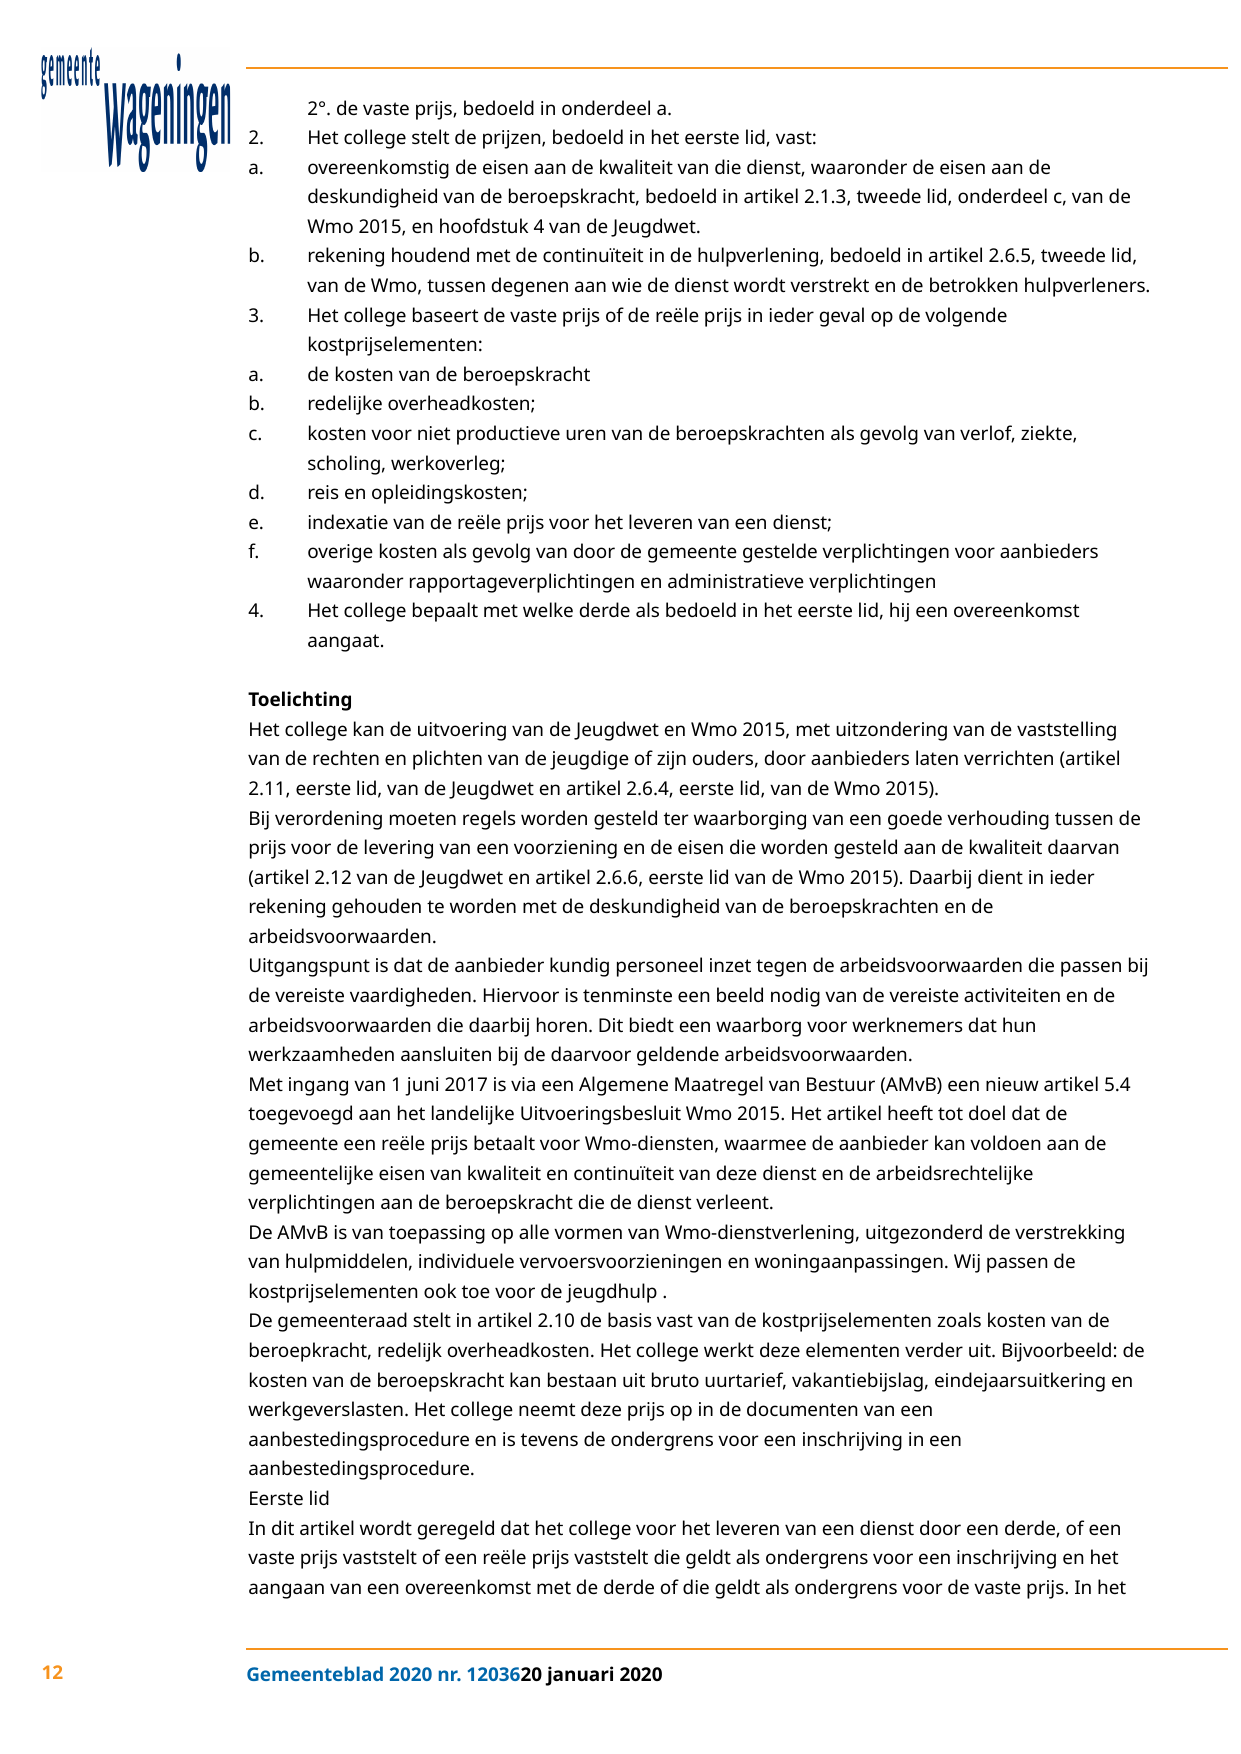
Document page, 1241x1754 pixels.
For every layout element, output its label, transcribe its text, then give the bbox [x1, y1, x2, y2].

text Met ingang van 1 juni 2017 is via een Algemene Maatregel van Bestuur (AMvB) een nieuw artikel 5.4 toegevoegd aan het landelijke Uitvoeringsbesluit Wmo 2015. Het artikel heeft tot doel dat de gemeente een reële prijs betaalt voor Wmo-diensten, waarmee de aanbieder kan voldoen aan de gemeentelijke eisen van kwaliteit en continuïteit van deze dienst en de arbeidsrechtelijke verplichtingen aan de beroepskracht die de dienst verleent. [248, 1071, 1152, 1215]
list Het college baseert de vaste prijs of de reële prijs in ieder geval op de volgende kostprijselementen: [248, 302, 1152, 357]
text Uitgangspunt is dat de aanbieder kundig personeel inzet tegen de arbeidsvoorwaarden die passen bij de vereiste vaardigheden. Hiervoor is tenminste een beeld nodig van de vereiste activiteiten en de arbeidsvoorwaarden die daarbij horen. Dit biedt een waarborg voor werknemers dat hun werkzaamheden aansluiten bij de daarvoor geldende arbeidsvoorwaarden. [248, 953, 1152, 1067]
list de kosten van de beroepskracht [248, 361, 1152, 387]
picture [41, 47, 231, 172]
text De AMvB is van toepassing op alle vormen van Wmo-dienstverlening, uitgezonderd de verstrekking van hulpmiddelen, individuele vervoersvoorzieningen en woningaanpassingen. Wij passen de kostprijselementen ook toe voor de jeugdhulp . [248, 1219, 1152, 1304]
text Eerste lid [248, 1485, 1152, 1511]
text Bij verordening moeten regels worden gesteld ter waarborging van een goede verhouding tussen de prijs voor de levering van een voorziening en de eisen die worden gesteld aan de kwaliteit daarvan (artikel 2.12 van de Jeugdwet en artikel 2.6.6, eerste lid van de Wmo 2015). Daarbij dient in ieder rekening gehouden te worden met de deskundigheid van de beroepskrachten en de arbeidsvoorwaarden. [248, 805, 1152, 949]
list Het college stelt de prijzen, bedoeld in het eerste lid, vast: [248, 124, 1152, 150]
list 2°. de vaste prijs, bedoeld in onderdeel a. [248, 95, 1152, 121]
list overeenkomstig de eisen aan de kwaliteit van die dienst, waaronder de eisen aan de deskundigheid van de beroepskracht, bedoeld in artikel 2.1.3, tweede lid, onderdeel c, van de Wmo 2015, en hoofdstuk 4 van de Jeugdwet. [248, 154, 1152, 239]
list redelijke overheadkosten; [248, 391, 1152, 416]
list kosten voor niet productieve uren van de beroepskrachten als gevolg van verlof, ziekte, scholing, werkoverleg; [248, 420, 1152, 476]
list overige kosten als gevolg van door de gemeente gestelde verplichtingen voor aanbieders waaronder rapportageverplichtingen en administratieve verplichtingen [248, 538, 1152, 594]
text Het college kan de uitvoering van de Jeugdwet en Wmo 2015, met uitzondering van de vaststelling van de rechten en plichten van de jeugdige of zijn ouders, door aanbieders laten verrichten (artikel 2.11, eerste lid, van de Jeugdwet en artikel 2.6.4, eerste lid, van de Wmo 2015). [248, 716, 1152, 801]
list rekening houdend met de continuïteit in de hulpverlening, bedoeld in artikel 2.6.5, tweede lid, van de Wmo, tussen degenen aan wie de dienst wordt verstrekt en de betrokken hulpverleners. [248, 243, 1152, 298]
list reis en opleidingskosten; [248, 479, 1152, 505]
text Toelichting [248, 686, 1152, 712]
text In dit artikel wordt geregeld dat het college voor het leveren van een dienst door een derde, of een vaste prijs vaststelt of een reële prijs vaststelt die geldt als ondergrens voor een inschrijving en het aangaan van een overeenkomst met de derde of die geldt als ondergrens voor de vaste prijs. In het [248, 1515, 1152, 1600]
list indexatie van de reële prijs voor het leveren van een dienst; [248, 509, 1152, 535]
list Het college bepaalt met welke derde als bedoeld in het eerste lid, hij een overeenkomst aangaat. [248, 598, 1152, 653]
text De gemeenteraad stelt in artikel 2.10 de basis vast van de kostprijselementen zoals kosten van de beroepkracht, redelijk overheadkosten. Het college werkt deze elementen verder uit. Bijvoorbeeld: de kosten van de beroepskracht kan bestaan uit bruto uurtarief, vakantiebijslag, eindejaarsuitkering en werkgeverslasten. Het college neemt deze prijs op in de documenten van een aanbestedingsprocedure en is tevens de ondergrens voor een inschrijving in een aanbestedingsprocedure. [248, 1308, 1152, 1481]
